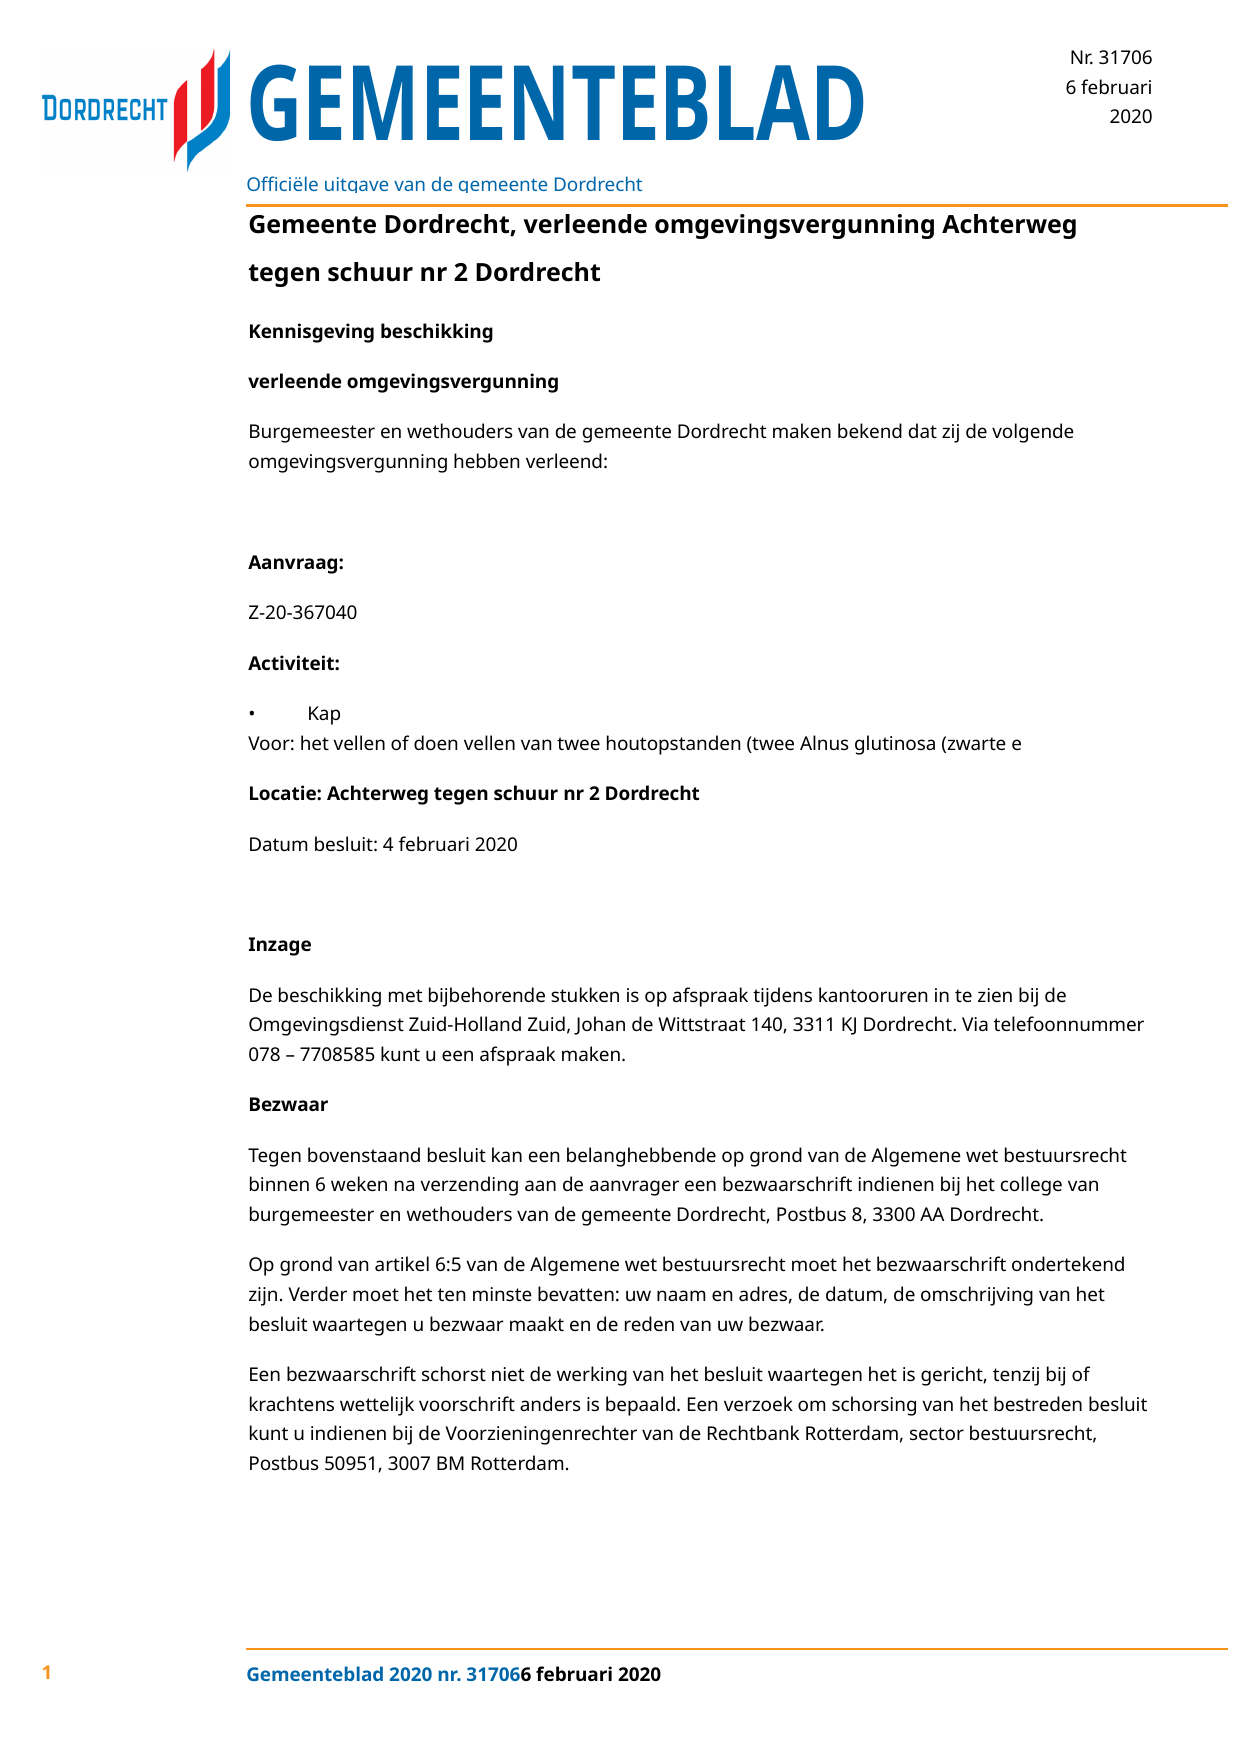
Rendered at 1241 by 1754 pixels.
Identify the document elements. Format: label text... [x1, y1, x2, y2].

text Op grond van artikel 6:5 van de Algemene wet bestuursrecht moet het bezwaarschrift ondertekend zijn. Verder moet het ten minste bevatten: uw naam en adres, de datum, de omschrijving van het besluit waartegen u bezwaar maakt en de reden van uw bezwaar. [248, 1252, 1152, 1337]
text Z-20-367040 [248, 599, 1152, 625]
text Kennisgeving beschikking [248, 318, 1152, 344]
picture [41, 47, 231, 172]
text Voor: het vellen of doen vellen van twee houtopstanden (twee Alnus glutinosa (zwarte e [248, 730, 1152, 756]
text Inzage [248, 932, 1152, 957]
text Tegen bovenstaand besluit kan een belanghebbende op grond van de Algemene wet bestuursrecht binnen 6 weken na verzending aan de aanvrager een bezwaarschrift indienen bij het college van burgemeester en wethouders van de gemeente Dordrecht, Postbus 8, 3300 AA Dordrecht. [248, 1142, 1152, 1227]
text verleende omgevingsvergunning [248, 368, 1152, 394]
text Een bezwaarschrift schorst niet de werking van het besluit waartegen het is gericht, tenzij bij of krachtens wettelijk voorschrift anders is bepaald. Een verzoek om schorsing van het bestreden besluit kunt u indienen bij de Voorzieningenrechter van de Rechtbank Rotterdam, sector bestuursrecht, Postbus 50951, 3007 BM Rotterdam. [248, 1361, 1152, 1476]
text De beschikking met bijbehorende stukken is op afspraak tijdens kantooruren in te zien bij de Omgevingsdienst Zuid-Holland Zuid, Johan de Wittstraat 140, 3311 KJ Dordrecht. Via telefoonnummer 078 – 7708585 kunt u een afspraak maken. [248, 982, 1152, 1067]
text Bezwaar [248, 1092, 1152, 1117]
text Aanvraag: [248, 549, 1152, 575]
text Activiteit: [248, 650, 1152, 676]
list Kap [248, 700, 1152, 726]
text Datum besluit: 4 februari 2020 [248, 831, 1152, 857]
text Burgemeester en wethouders van de gemeente Dordrecht maken bekend dat zij de volgende omgevingsvergunning hebben verleend: [248, 419, 1152, 474]
text Gemeente Dordrecht, verleende omgevingsvergunning Achterweg tegen schuur nr 2 Dordrecht [248, 207, 1152, 288]
text Locatie: Achterweg tegen schuur nr 2 Dordrecht [248, 780, 1152, 806]
